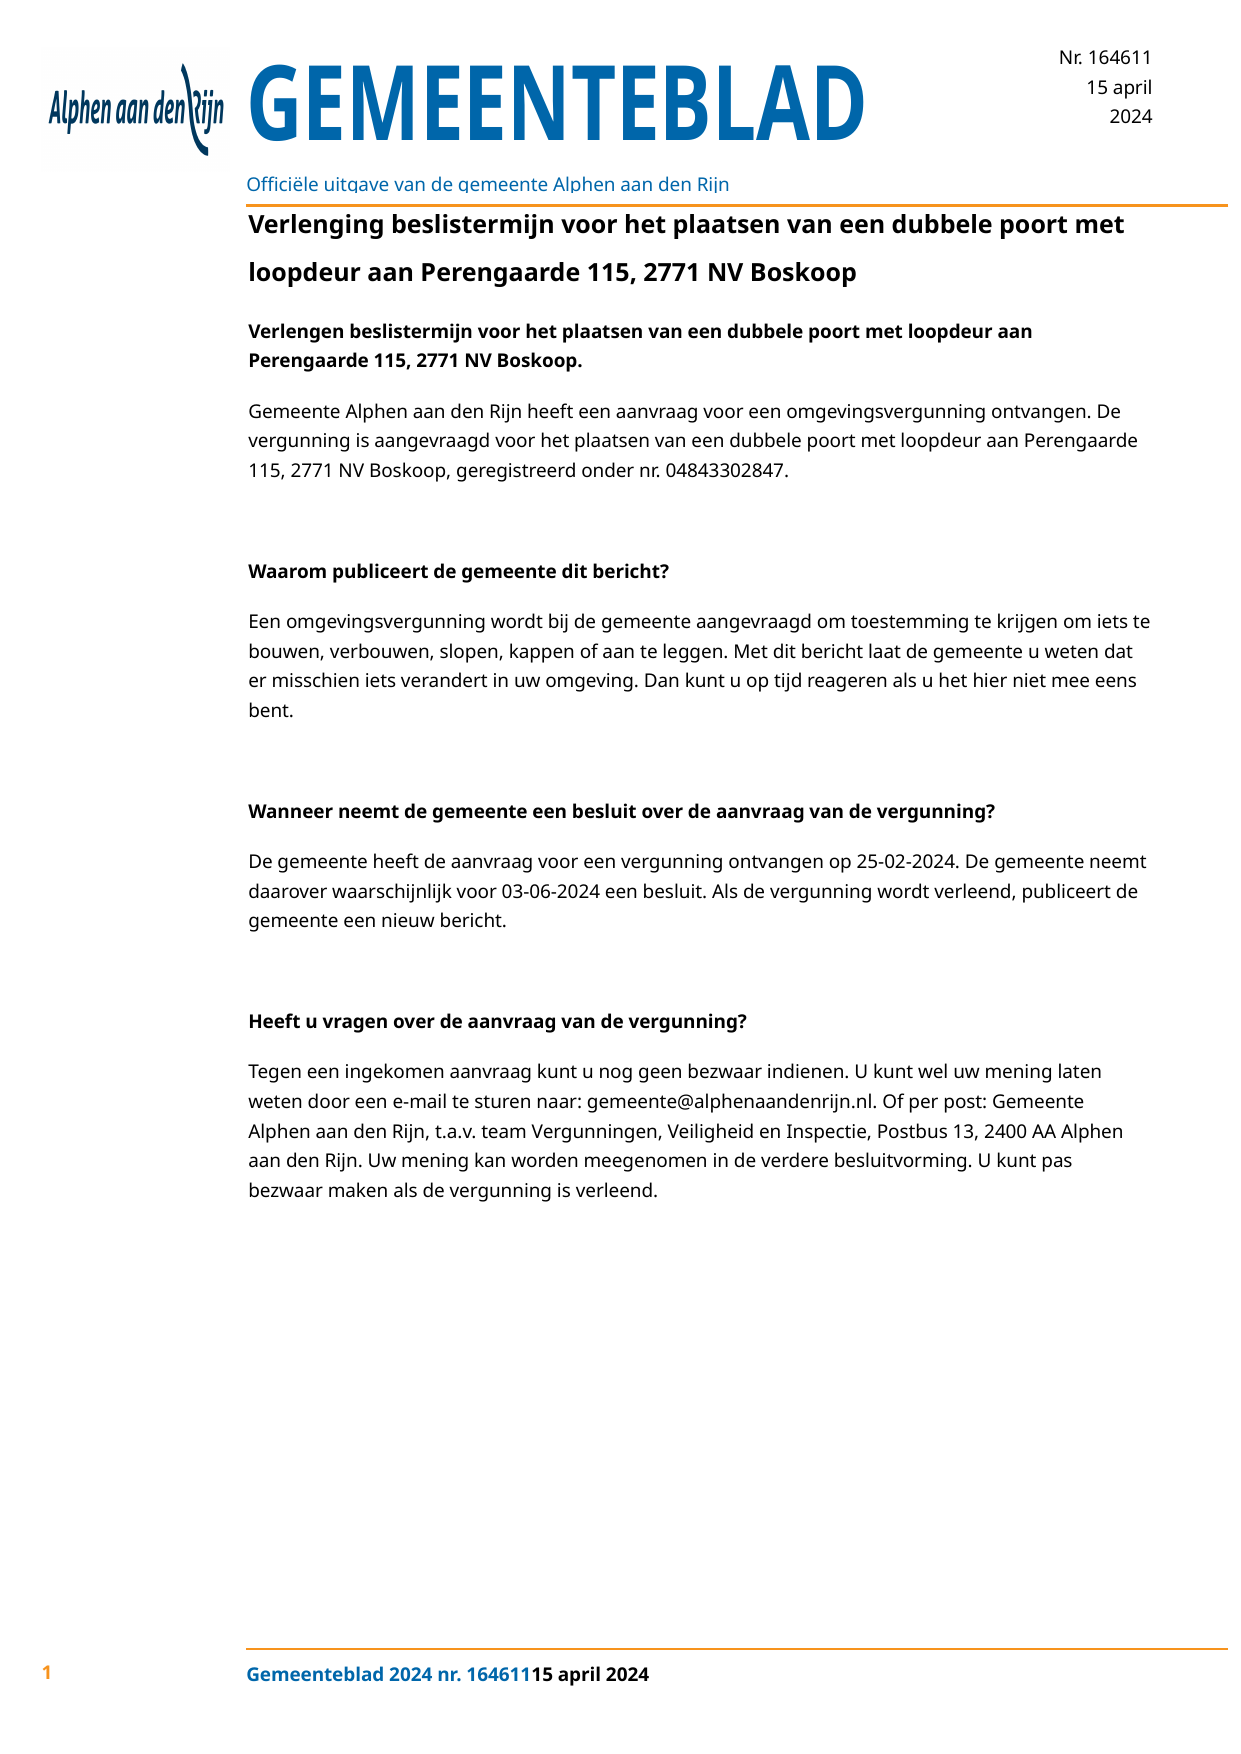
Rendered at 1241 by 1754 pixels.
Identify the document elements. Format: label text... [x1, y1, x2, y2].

text Een omgevingsvergunning wordt bij de gemeente aangevraagd om toestemming te krijgen om iets te bouwen, verbouwen, slopen, kappen of aan te leggen. Met dit bericht laat de gemeente u weten dat er misschien iets verandert in uw omgeving. Dan kunt u op tijd reageren als u het hier niet mee eens bent. [248, 608, 1152, 723]
text Wanneer neemt de gemeente een besluit over de aanvraag van de vergunning? [248, 798, 1152, 824]
text Gemeente Alphen aan den Rijn heeft een aanvraag voor een omgevingsvergunning ontvangen. De vergunning is aangevraagd voor het plaatsen van een dubbele poort met loopdeur aan Perengaarde 115, 2771 NV Boskoop, geregistreerd onder nr. 04843302847. [248, 398, 1152, 483]
text Verlenging beslistermijn voor het plaatsen van een dubbele poort met loopdeur aan Perengaarde 115, 2771 NV Boskoop [248, 207, 1152, 288]
picture [41, 47, 231, 172]
text Waarom publiceert de gemeente dit bericht? [248, 558, 1152, 584]
text Verlengen beslistermijn voor het plaatsen van een dubbele poort met loopdeur aan Perengaarde 115, 2771 NV Boskoop. [248, 318, 1152, 373]
text De gemeente heeft de aanvraag voor een vergunning ontvangen op 25-02-2024. De gemeente neemt daarover waarschijnlijk voor 03-06-2024 een besluit. Als de vergunning wordt verleend, publiceert de gemeente een nieuw bericht. [248, 848, 1152, 933]
text Heeft u vragen over de aanvraag van de vergunning? [248, 1008, 1152, 1034]
text Tegen een ingekomen aanvraag kunt u nog geen bezwaar indienen. U kunt wel uw mening laten weten door een e-mail te sturen naar: gemeente@alphenaandenrijn.nl. Of per post: Gemeente Alphen aan den Rijn, t.a.v. team Vergunningen, Veiligheid en Inspectie, Postbus 13, 2400 AA Alphen aan den Rijn. Uw mening kan worden meegenomen in de verdere besluitvorming. U kunt pas bezwaar maken als de vergunning is verleend. [248, 1059, 1152, 1203]
